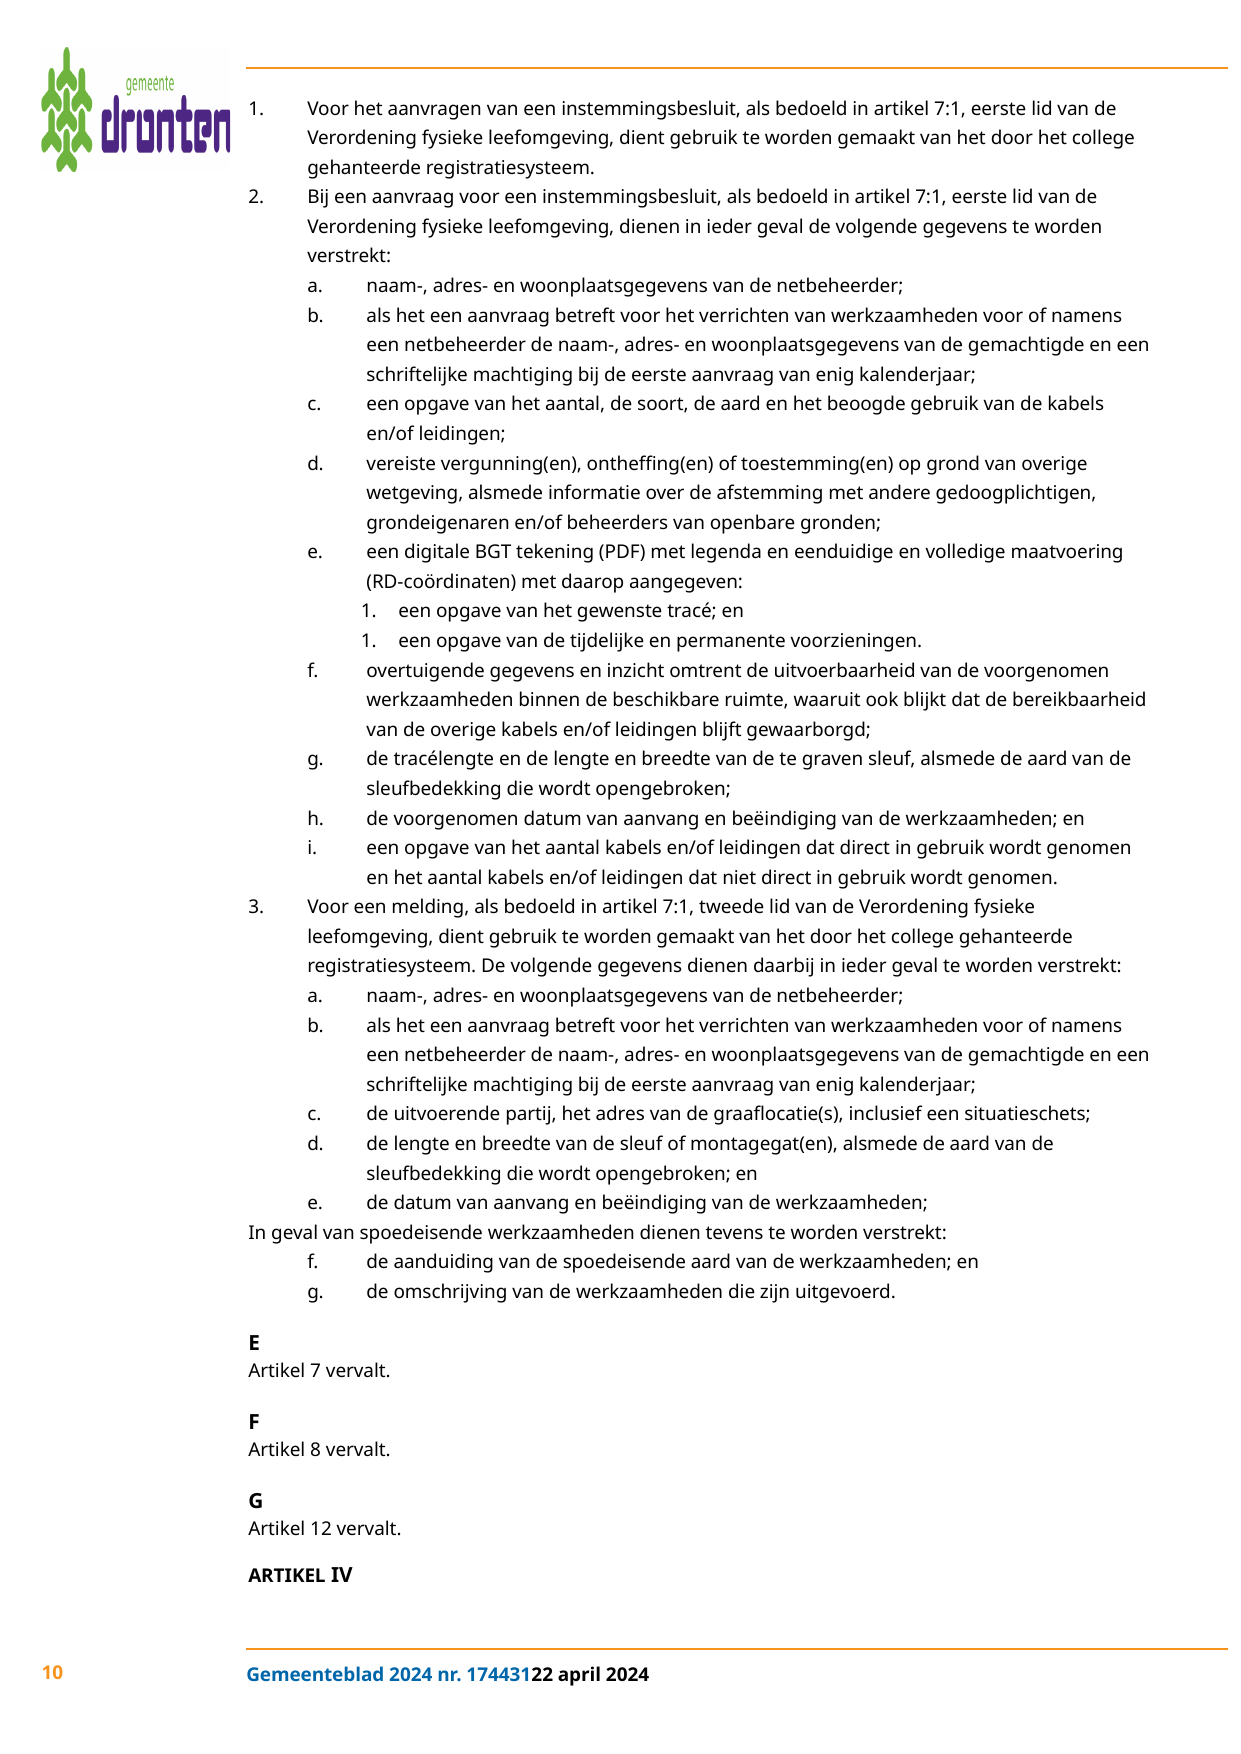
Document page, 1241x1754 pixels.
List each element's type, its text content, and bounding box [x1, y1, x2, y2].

list een opgave van het aantal, de soort, de aard en het beoogde gebruik van de kabels en/of leidingen; [307, 391, 1152, 446]
list de tracélengte en de lengte en breedte van de te graven sleuf, alsmede de aard van de sleufbedekking die wordt opengebroken; [307, 746, 1152, 801]
text Artikel 8 vervalt. [248, 1436, 1152, 1462]
list de uitvoerende partij, het adres van de graaflocatie(s), inclusief een situatieschets; [307, 1101, 1152, 1126]
text In geval van spoedeisende werkzaamheden dienen tevens te worden verstrekt: [248, 1219, 1152, 1245]
text ARTIKEL IV [248, 1560, 1152, 1589]
list vereiste vergunning(en), ontheffing(en) of toestemming(en) op grond van overige wetgeving, alsmede informatie over de afstemming met andere gedoogplichtigen, grondeigenaren en/of beheerders van openbare gronden; [307, 450, 1152, 535]
text G [248, 1486, 1152, 1515]
list Voor het aanvragen van een instemmingsbesluit, als bedoeld in artikel 7:1, eerste lid van de Verordening fysieke leefomgeving, dient gebruik te worden gemaakt van het door het college gehanteerde registratiesysteem. [248, 95, 1152, 180]
list een opgave van het aantal kabels en/of leidingen dat direct in gebruik wordt genomen en het aantal kabels en/of leidingen dat niet direct in gebruik wordt genomen. [307, 834, 1152, 890]
picture [41, 47, 231, 172]
list naam-, adres- en woonplaatsgegevens van de netbeheerder; [307, 272, 1152, 298]
list een opgave van het gewenste tracé; en [361, 598, 1152, 623]
list een opgave van de tijdelijke en permanente voorzieningen. [361, 627, 1152, 653]
list Bij een aanvraag voor een instemmingsbesluit, als bedoeld in artikel 7:1, eerste lid van de Verordening fysieke leefomgeving, dienen in ieder geval de volgende gegevens te worden verstrekt: [248, 183, 1152, 268]
list Voor een melding, als bedoeld in artikel 7:1, tweede lid van de Verordening fysieke leefomgeving, dient gebruik te worden gemaakt van het door het college gehanteerde registratiesysteem. De volgende gegevens dienen daarbij in ieder geval te worden verstrekt: [248, 893, 1152, 978]
list de omschrijving van de werkzaamheden die zijn uitgevoerd. [307, 1278, 1152, 1304]
list de datum van aanvang en beëindiging van de werkzaamheden; [307, 1189, 1152, 1215]
list de voorgenomen datum van aanvang en beëindiging van de werkzaamheden; en [307, 805, 1152, 831]
list een digitale BGT tekening (PDF) met legenda en eenduidige en volledige maatvoering (RD-coördinaten) met daarop aangegeven: [307, 538, 1152, 594]
list de lengte en breedte van de sleuf of montagegat(en), alsmede de aard van de sleufbedekking die wordt opengebroken; en [307, 1130, 1152, 1186]
list naam-, adres- en woonplaatsgegevens van de netbeheerder; [307, 982, 1152, 1008]
list overtuigende gegevens en inzicht omtrent de uitvoerbaarheid van de voorgenomen werkzaamheden binnen de beschikbare ruimte, waaruit ook blijkt dat de bereikbaarheid van de overige kabels en/of leidingen blijft gewaarborgd; [307, 657, 1152, 742]
text Artikel 12 vervalt. [248, 1515, 1152, 1540]
list als het een aanvraag betreft voor het verrichten van werkzaamheden voor of namens een netbeheerder de naam-, adres- en woonplaatsgegevens van de gemachtigde en een schriftelijke machtiging bij de eerste aanvraag van enig kalenderjaar; [307, 1012, 1152, 1097]
text F [248, 1407, 1152, 1436]
list de aanduiding van de spoedeisende aard van de werkzaamheden; en [307, 1248, 1152, 1274]
list als het een aanvraag betreft voor het verrichten van werkzaamheden voor of namens een netbeheerder de naam-, adres- en woonplaatsgegevens van de gemachtigde en een schriftelijke machtiging bij de eerste aanvraag van enig kalenderjaar; [307, 302, 1152, 387]
text Artikel 7 vervalt. [248, 1357, 1152, 1383]
text E [248, 1328, 1152, 1357]
